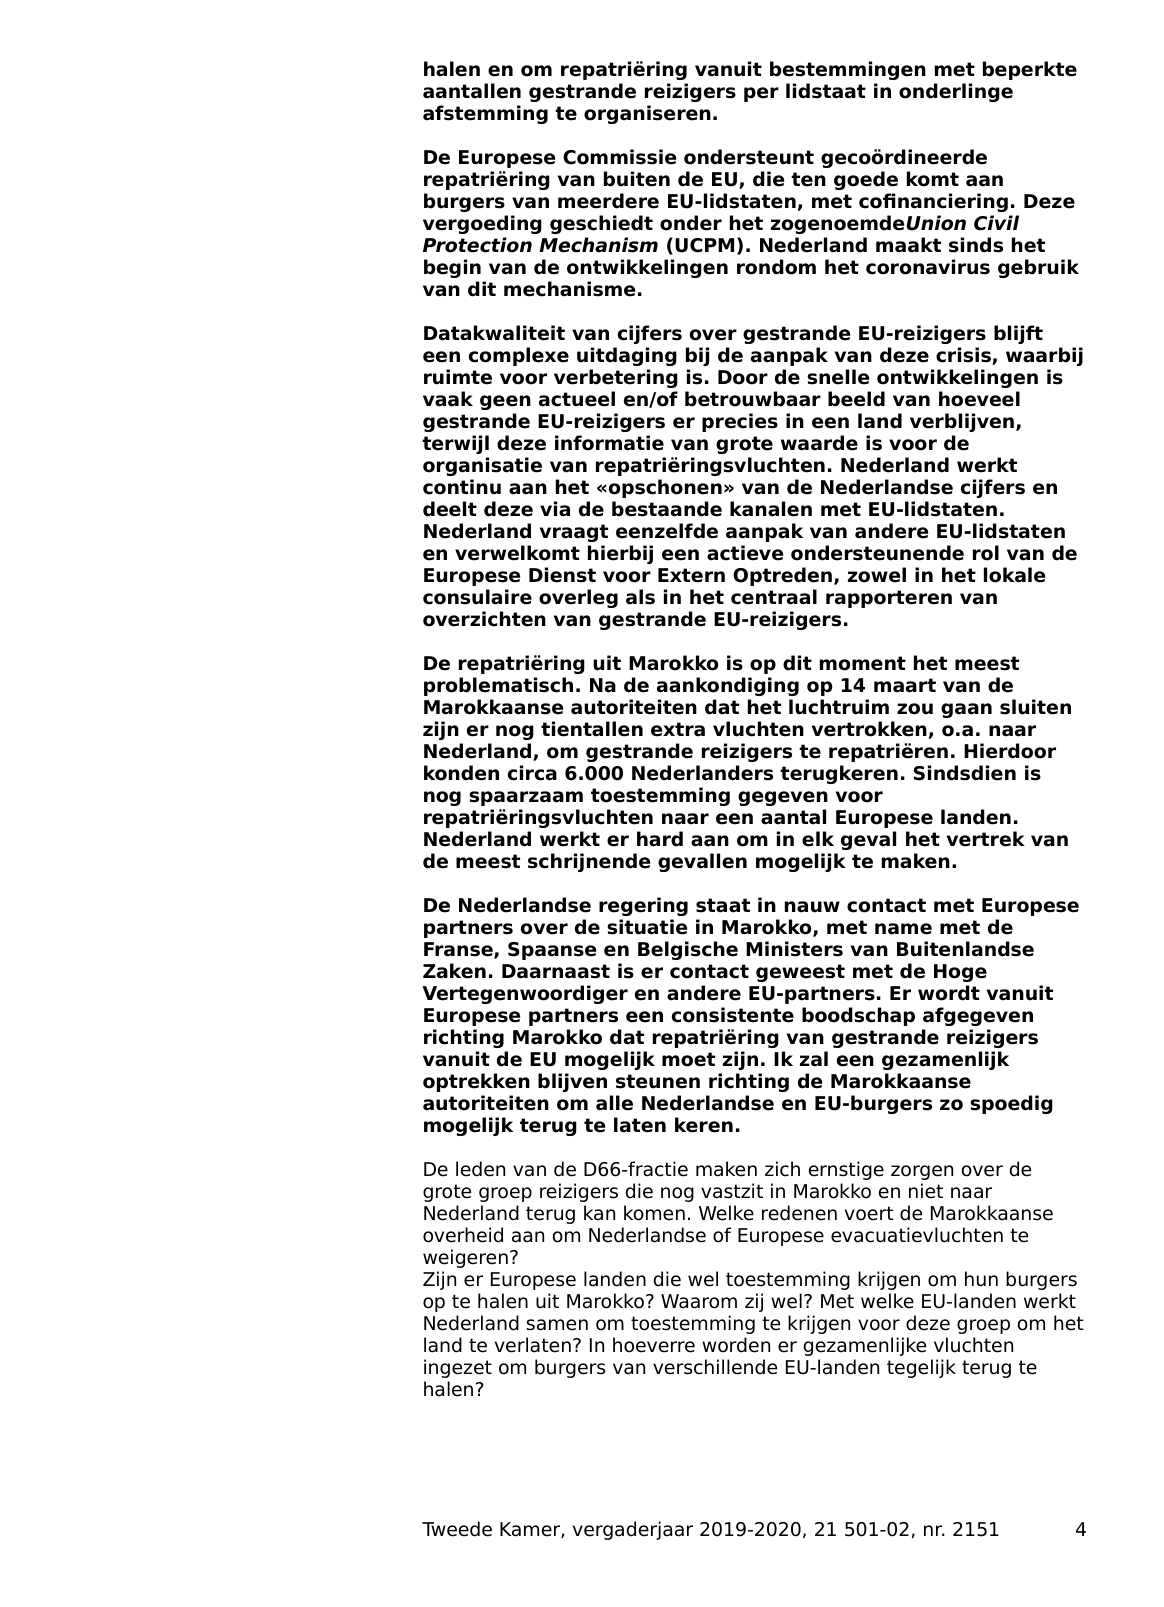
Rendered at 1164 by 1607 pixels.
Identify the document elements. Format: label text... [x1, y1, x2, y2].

text Datakwaliteit van cijfers over gestrande EU-reizigers blijft een complexe uitdaging bij de aanpak van deze crisis, waarbij ruimte voor verbetering is. Door de snelle ontwikkelingen is vaak geen actueel en/of betrouwbaar beeld van hoeveel gestrande EU-reizigers er precies in een land verblijven, terwijl deze informatie van grote waarde is voor de organisatie van repatriëringsvluchten. Nederland werkt continu aan het «opschonen» van de Nederlandse cijfers en deelt deze via de bestaande kanalen met EU-lidstaten. Nederland vraagt eenzelfde aanpak van andere EU-lidstaten en verwelkomt hierbij een actieve ondersteunende rol van de Europese Dienst voor Extern Optreden, zowel in het lokale consulaire overleg als in het centraal rapporteren van overzichten van gestrande EU-reizigers. [422, 323, 1087, 631]
text De Nederlandse regering staat in nauw contact met Europese partners over de situatie in Marokko, met name met de Franse, Spaanse en Belgische Ministers van Buitenlandse Zaken. Daarnaast is er contact geweest met de Hoge Vertegenwoordiger en andere EU-partners. Er wordt vanuit Europese partners een consistente boodschap afgegeven richting Marokko dat repatriëring van gestrande reizigers vanuit de EU mogelijk moet zijn. Ik zal een gezamenlijk optrekken blijven steunen richting de Marokkaanse autoriteiten om alle Nederlandse en EU-burgers zo spoedig mogelijk terug te laten keren. [422, 895, 1087, 1137]
text Zijn er Europese landen die wel toestemming krijgen om hun burgers op te halen uit Marokko? Waarom zij wel? Met welke EU-landen werkt Nederland samen om toestemming te krijgen voor deze groep om het land te verlaten? In hoeverre worden er gezamenlijke vluchten ingezet om burgers van verschillende EU-landen tegelijk terug te halen? [422, 1269, 1087, 1401]
text De repatriëring uit Marokko is op dit moment het meest problematisch. Na de aankondiging op 14 maart van de Marokkaanse autoriteiten dat het luchtruim zou gaan sluiten zijn er nog tientallen extra vluchten vertrokken, o.a. naar Nederland, om gestrande reizigers te repatriëren. Hierdoor konden circa 6.000 Nederlanders terugkeren. Sindsdien is nog spaarzaam toestemming gegeven voor repatriëringsvluchten naar een aantal Europese landen. Nederland werkt er hard aan om in elk geval het vertrek van de meest schrijnende gevallen mogelijk te maken. [422, 653, 1087, 873]
text De leden van de D66-fractie maken zich ernstige zorgen over de grote groep reizigers die nog vastzit in Marokko en niet naar Nederland terug kan komen. Welke redenen voert de Marokkaanse overheid aan om Nederlandse of Europese evacuatievluchten te weigeren? [422, 1159, 1087, 1269]
text halen en om repatriëring vanuit bestemmingen met beperkte aantallen gestrande reizigers per lidstaat in onderlinge afstemming te organiseren. [422, 59, 1087, 125]
text De Europese Commissie ondersteunt gecoördineerde repatriëring van buiten de EU, die ten goede komt aan burgers van meerdere EU-lidstaten, met cofinanciering. Deze vergoeding geschiedt onder het zogenoemdeUnion Civil Protection Mechanism (UCPM). Nederland maakt sinds het begin van de ontwikkelingen rondom het coronavirus gebruik van dit mechanisme. [422, 147, 1087, 301]
